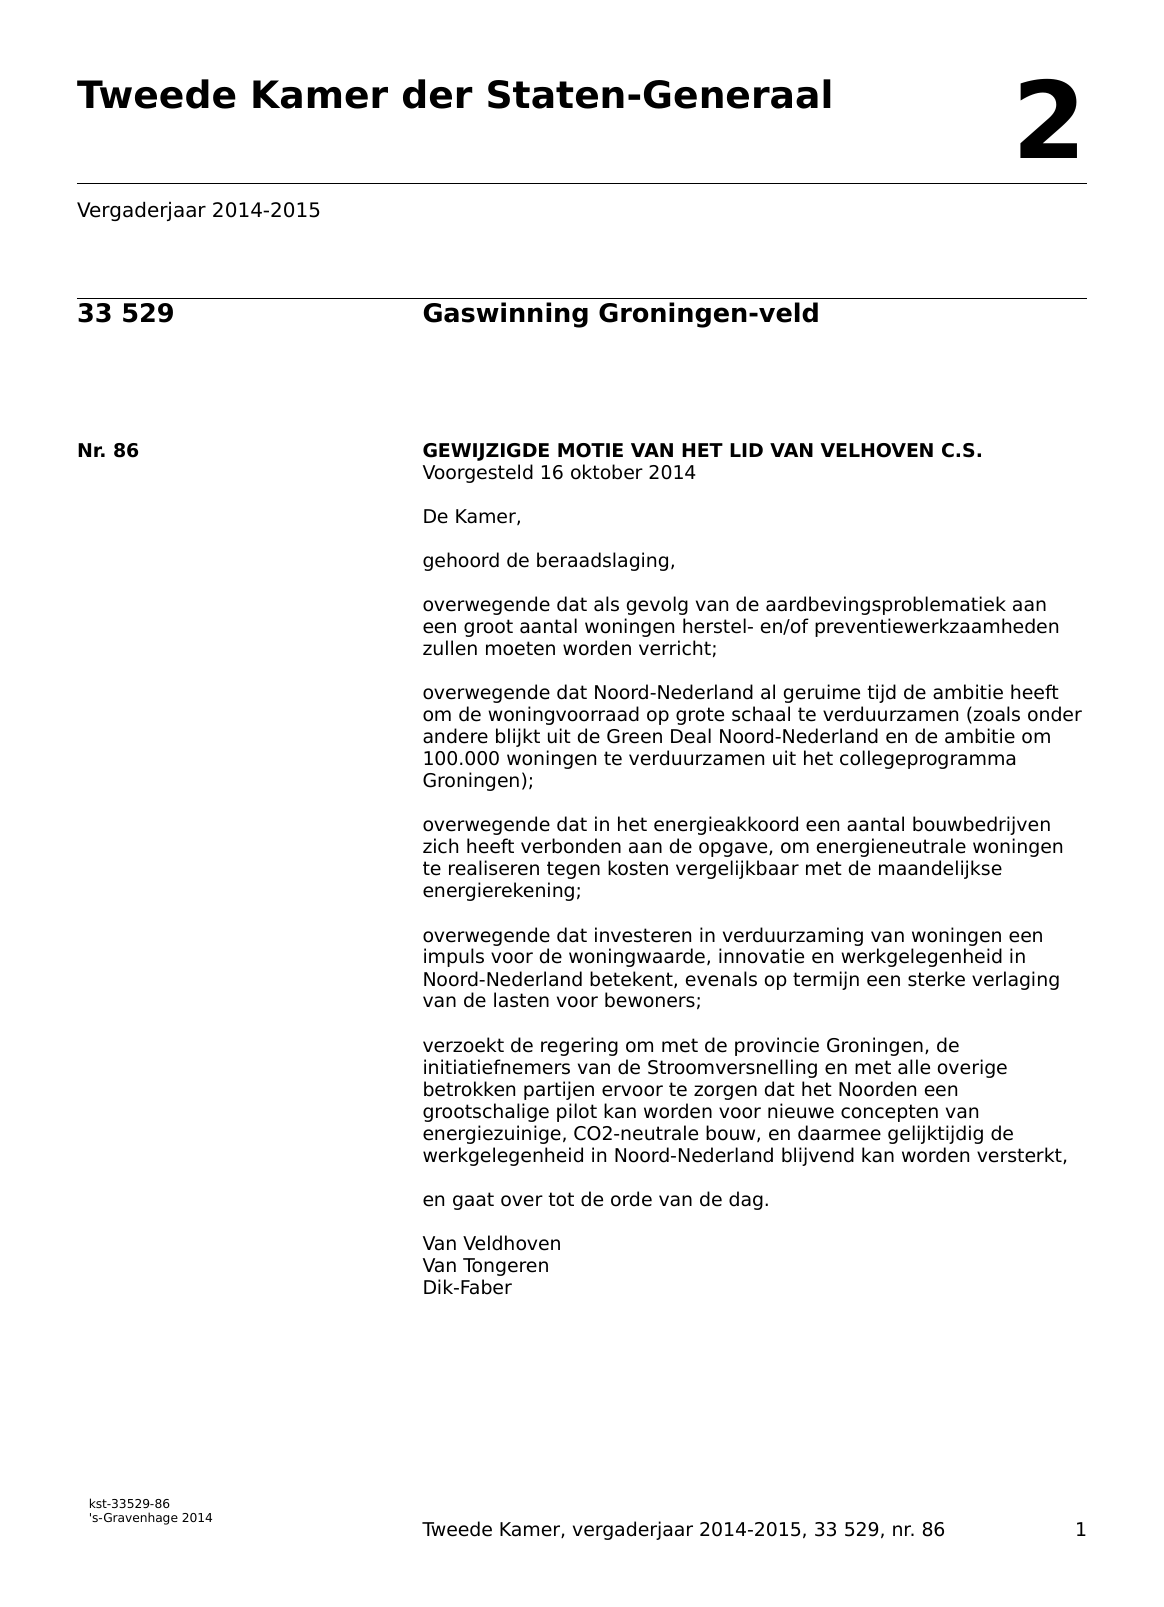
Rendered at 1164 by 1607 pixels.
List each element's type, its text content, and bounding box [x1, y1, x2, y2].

text overwegende dat als gevolg van de aardbevingsproblematiek aan een groot aantal woningen herstel- en/of preventiewerkzaamheden zullen moeten worden verricht; [422, 594, 1087, 660]
subtitle 33 529 Gaswinning Groningen-veld [77, 299, 1087, 329]
text Van Veldhoven [422, 1233, 1087, 1255]
text Van Tongeren [422, 1255, 1087, 1277]
text en gaat over tot de orde van de dag. [422, 1189, 1087, 1211]
text overwegende dat in het energieakkoord een aantal bouwbedrijven zich heeft verbonden aan de opgave, om energieneutrale woningen te realiseren tegen kosten vergelijkbaar met de maandelijkse energierekening; [422, 814, 1087, 902]
text Dik-Faber [422, 1277, 1087, 1299]
text De Kamer, [422, 506, 1087, 528]
text verzoekt de regering om met de provincie Groningen, de initiatiefnemers van de Stroomversnelling en met alle overige betrokken partijen ervoor te zorgen dat het Noorden een grootschalige pilot kan worden voor nieuwe concepten van energiezuinige, CO2-neutrale bouw, en daarmee gelijktijdig de werkgelegenheid in Noord-Nederland blijvend kan worden versterkt, [422, 1034, 1087, 1166]
text overwegende dat Noord-Nederland al geruime tijd de ambitie heeft om de woningvoorraad op grote schaal te verduurzamen (zoals onder andere blijkt uit de Green Deal Noord-Nederland en de ambitie om 100.000 woningen te verduurzamen uit het collegeprogramma Groningen); [422, 682, 1087, 792]
text kst-33529-86 [88, 1497, 323, 1511]
text overwegende dat investeren in verduurzaming van woningen een impuls voor de woningwaarde, innovatie en werkgelegenheid in Noord-Nederland betekent, evenals op termijn een sterke verlaging van de lasten voor bewoners; [422, 924, 1087, 1012]
table_cell Vergaderjaar 2014-2015 [77, 184, 1087, 298]
table_header 2 [886, 59, 1087, 183]
text Voorgesteld 16 oktober 2014 [422, 462, 1087, 484]
text 's-Gravenhage 2014 [88, 1511, 323, 1525]
table_header Tweede Kamer der Staten-Generaal [77, 59, 886, 183]
text gehoord de beraadslaging, [422, 550, 1087, 572]
subtitle Nr. 86 GEWIJZIGDE MOTIE VAN HET LID VAN VELHOVEN C.S. [77, 440, 1087, 462]
